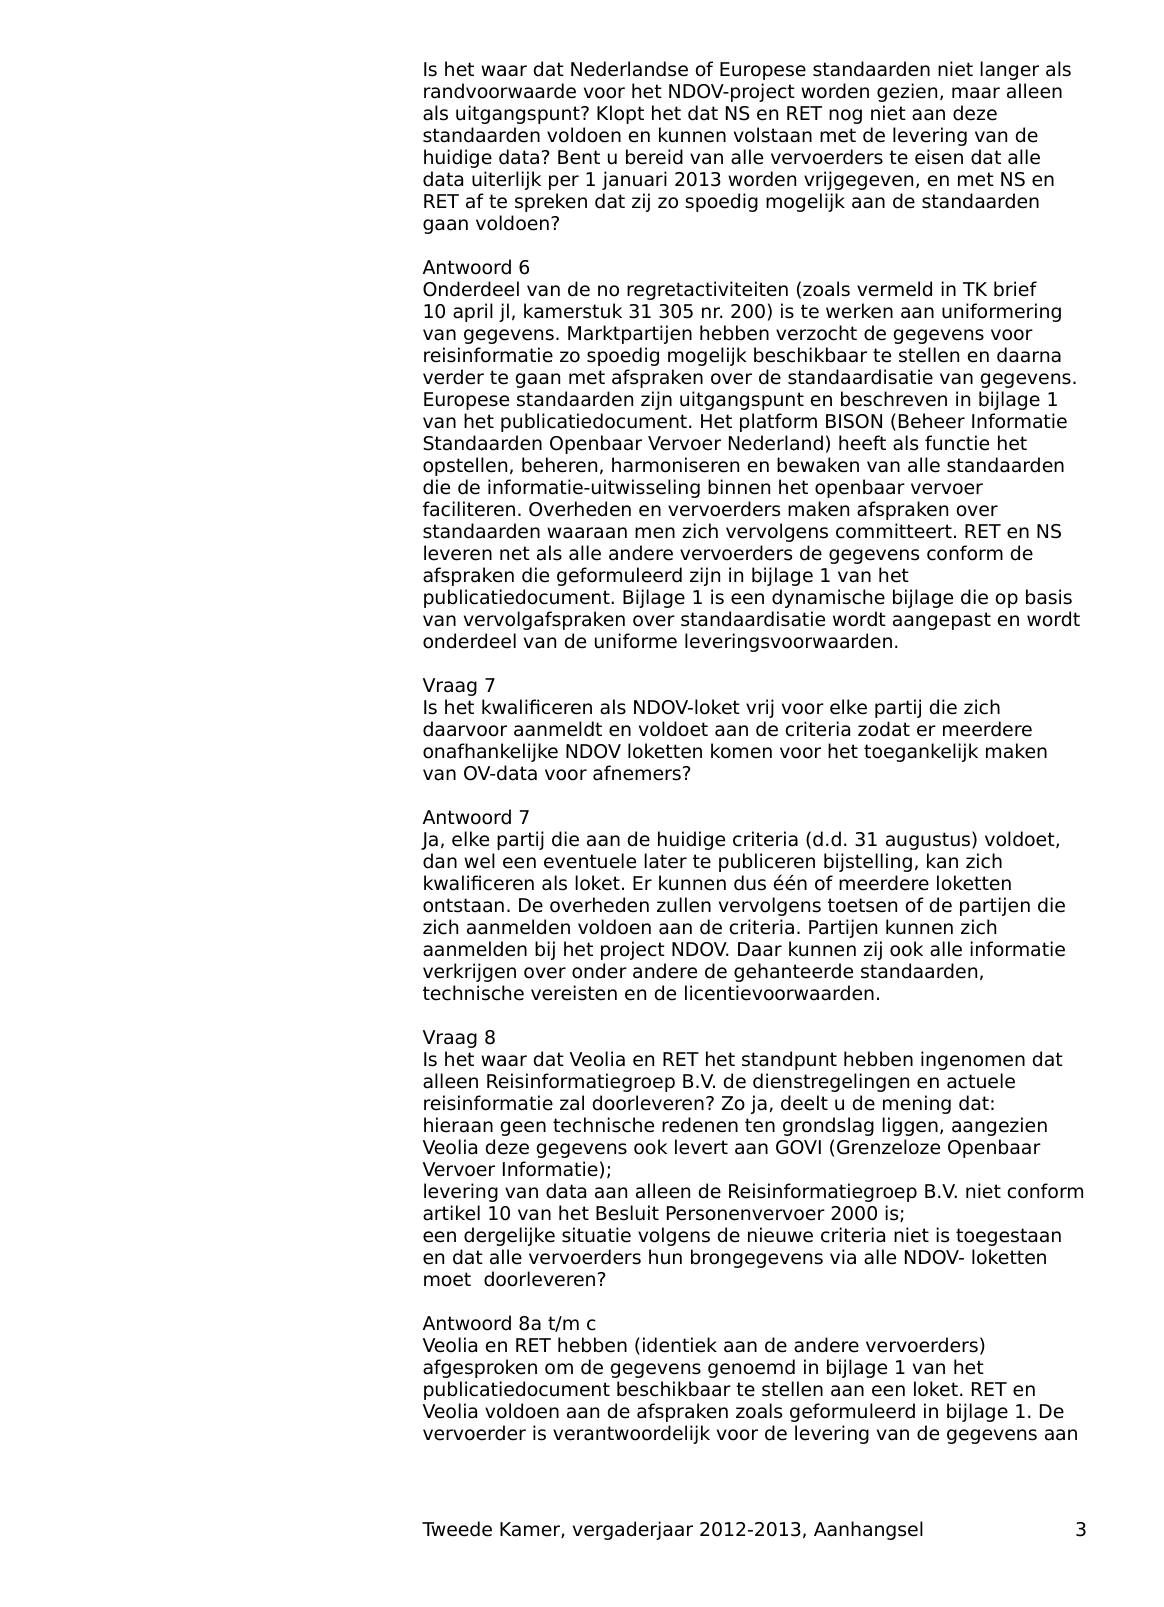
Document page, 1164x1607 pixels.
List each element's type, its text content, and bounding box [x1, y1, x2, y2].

text Is het waar dat Nederlandse of Europese standaarden niet langer als randvoorwaarde voor het NDOV-project worden gezien, maar alleen als uitgangspunt? Klopt het dat NS en RET nog niet aan deze standaarden voldoen en kunnen volstaan met de levering van de huidige data? Bent u bereid van alle vervoerders te eisen dat alle data uiterlijk per 1 januari 2013 worden vrijgegeven, en met NS en RET af te spreken dat zij zo spoedig mogelijk aan de standaarden gaan voldoen? [422, 59, 1087, 235]
text levering van data aan alleen de Reisinformatiegroep B.V. niet conform artikel 10 van het Besluit Personenvervoer 2000 is; [422, 1181, 1087, 1225]
text Onderdeel van de no regretactiviteiten (zoals vermeld in TK brief 10 april jl, kamerstuk 31 305 nr. 200) is te werken aan uniformering van gegevens. Marktpartijen hebben verzocht de gegevens voor reisinformatie zo spoedig mogelijk beschikbaar te stellen en daarna verder te gaan met afspraken over de standaardisatie van gegevens. [422, 279, 1087, 389]
text Veolia en RET hebben (identiek aan de andere vervoerders) afgesproken om de gegevens genoemd in bijlage 1 van het publicatiedocument beschikbaar te stellen aan een loket. RET en Veolia voldoen aan de afspraken zoals geformuleerd in bijlage 1. De vervoerder is verantwoordelijk voor de levering van de gegevens aan [422, 1335, 1087, 1445]
text Ja, elke partij die aan de huidige criteria (d.d. 31 augustus) voldoet, dan wel een eventuele later te publiceren bijstelling, kan zich kwalificeren als loket. Er kunnen dus één of meerdere loketten ontstaan. De overheden zullen vervolgens toetsen of de partijen die zich aanmelden voldoen aan de criteria. Partijen kunnen zich aanmelden bij het project NDOV. Daar kunnen zij ook alle informatie verkrijgen over onder andere de gehanteerde standaarden, technische vereisten en de licentievoorwaarden. [422, 829, 1087, 1005]
text Antwoord 7 [422, 807, 1087, 829]
text Vraag 7 [422, 675, 1087, 697]
text hieraan geen technische redenen ten grondslag liggen, aangezien Veolia deze gegevens ook levert aan GOVI (Grenzeloze Openbaar Vervoer Informatie); [422, 1115, 1087, 1181]
text Is het kwalificeren als NDOV-loket vrij voor elke partij die zich daarvoor aanmeldt en voldoet aan de criteria zodat er meerdere onafhankelijke NDOV loketten komen voor het toegankelijk maken van OV-data voor afnemers? [422, 697, 1087, 785]
text Vraag 8 [422, 1027, 1087, 1049]
text Antwoord 6 [422, 257, 1087, 279]
text Europese standaarden zijn uitgangspunt en beschreven in bijlage 1 van het publicatiedocument. Het platform BISON (Beheer Informatie Standaarden Openbaar Vervoer Nederland) heeft als functie het opstellen, beheren, harmoniseren en bewaken van alle standaarden die de informatie-uitwisseling binnen het openbaar vervoer faciliteren. Overheden en vervoerders maken afspraken over standaarden waaraan men zich vervolgens committeert. RET en NS leveren net als alle andere vervoerders de gegevens conform de afspraken die geformuleerd zijn in bijlage 1 van het publicatiedocument. Bijlage 1 is een dynamische bijlage die op basis van vervolgafspraken over standaardisatie wordt aangepast en wordt onderdeel van de uniforme leveringsvoorwaarden. [422, 389, 1087, 653]
text Antwoord 8a t/m c [422, 1313, 1087, 1335]
text een dergelijke situatie volgens de nieuwe criteria niet is toegestaan en dat alle vervoerders hun brongegevens via alle NDOV- loketten moet doorleveren? [422, 1225, 1087, 1291]
text Is het waar dat Veolia en RET het standpunt hebben ingenomen dat alleen Reisinformatiegroep B.V. de dienstregelingen en actuele reisinformatie zal doorleveren? Zo ja, deelt u de mening dat: [422, 1049, 1087, 1115]
